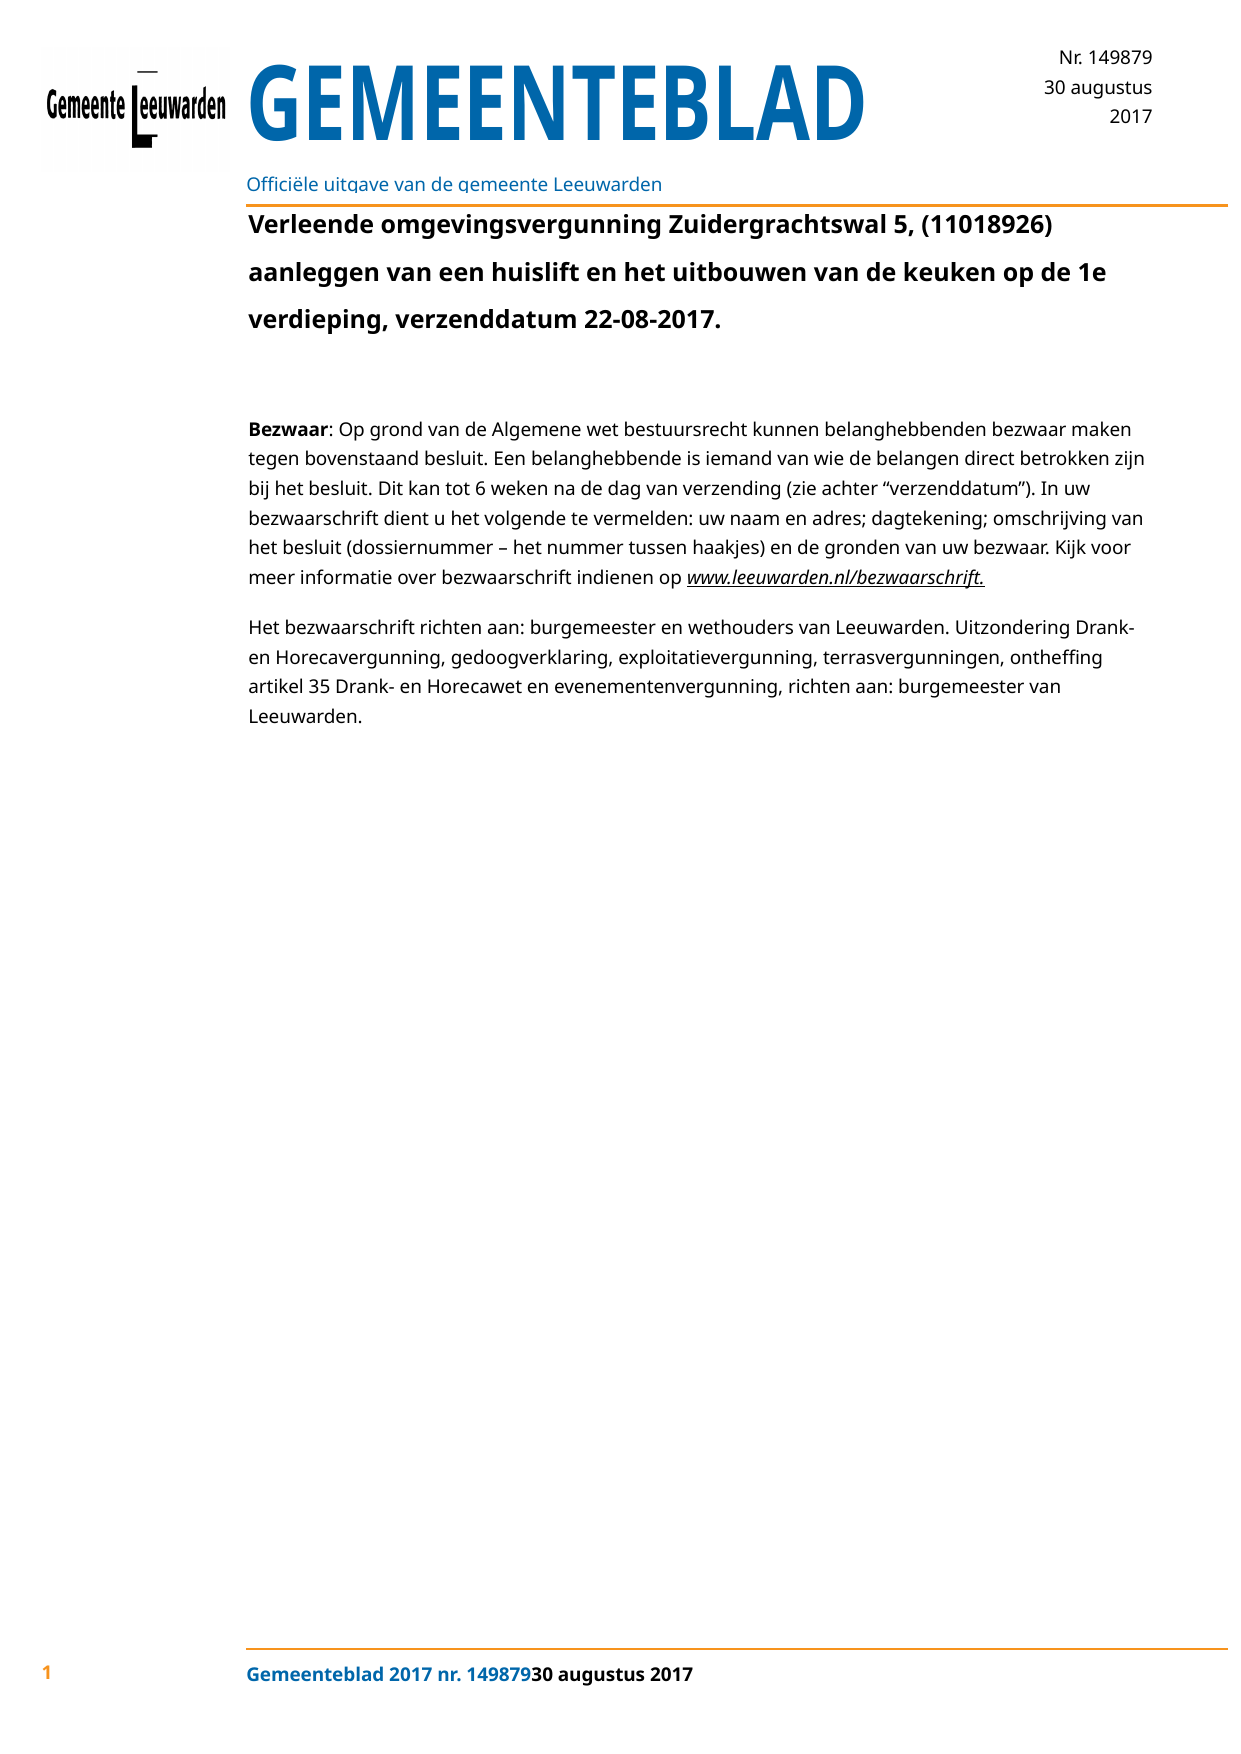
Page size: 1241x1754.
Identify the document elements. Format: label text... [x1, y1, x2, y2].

text Bezwaar: Op grond van de Algemene wet bestuursrecht kunnen belanghebbenden bezwaar maken tegen bovenstaand besluit. Een belanghebbende is iemand van wie de belangen direct betrokken zijn bij het besluit. Dit kan tot 6 weken na de dag van verzending (zie achter “verzenddatum”). In uw bezwaarschrift dient u het volgende te vermelden: uw naam en adres; dagtekening; omschrijving van het besluit (dossiernummer – het nummer tussen haakjes) en de gronden van uw bezwaar. Kijk voor meer informatie over bezwaarschrift indienen op www.leeuwarden.nl/bezwaarschrift. [248, 416, 1152, 589]
picture [41, 47, 231, 172]
text Verleende omgevingsvergunning Zuidergrachtswal 5, (11018926) aanleggen van een huislift en het uitbouwen van de keuken op de 1e verdieping, verzenddatum 22-08-2017. [248, 207, 1152, 336]
text Het bezwaarschrift richten aan: burgemeester en wethouders van Leeuwarden. Uitzondering Drank- en Horecavergunning, gedoogverklaring, exploitatievergunning, terrasvergunningen, ontheffing artikel 35 Drank- en Horecawet en evenementenvergunning, richten aan: burgemeester van Leeuwarden. [248, 614, 1152, 729]
